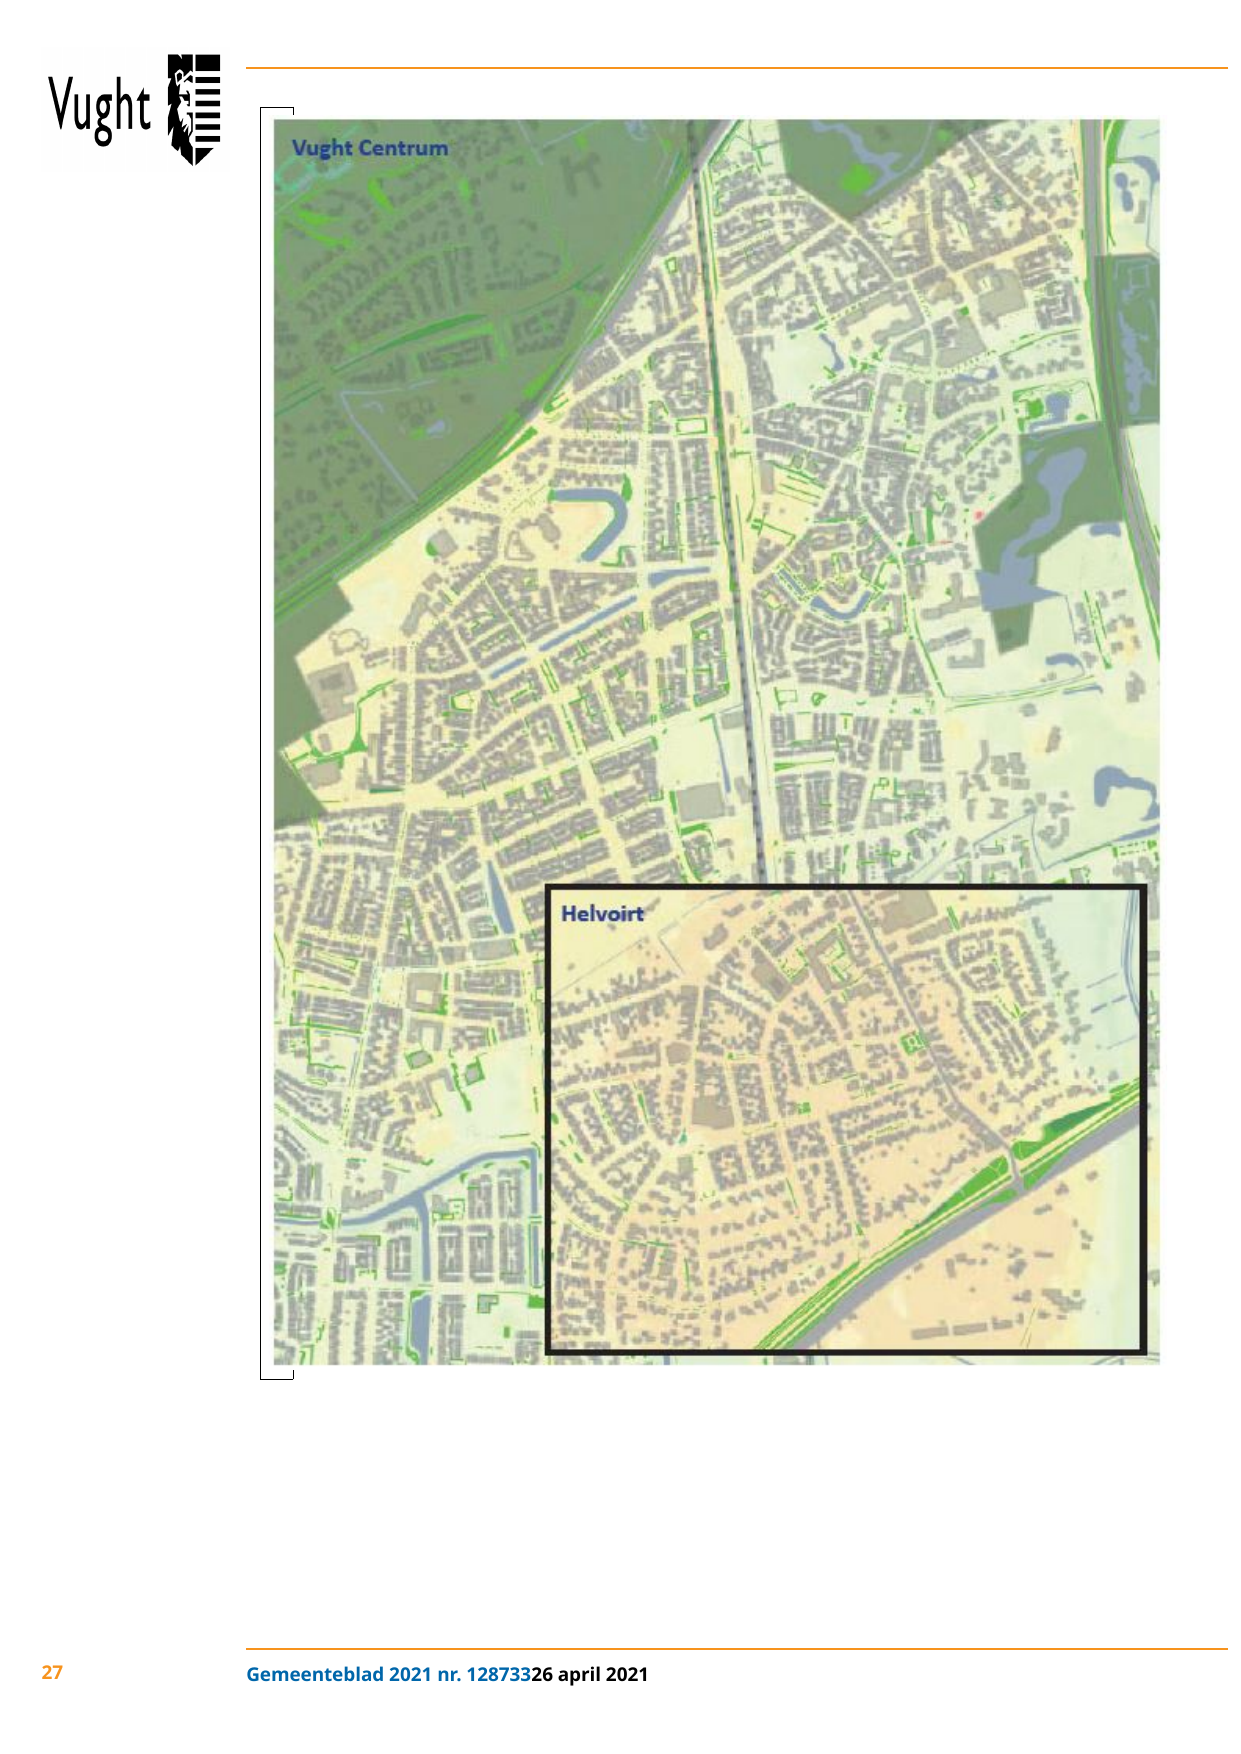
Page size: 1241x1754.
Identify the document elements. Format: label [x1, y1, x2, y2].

picture [41, 47, 231, 172]
picture [268, 115, 1168, 1370]
